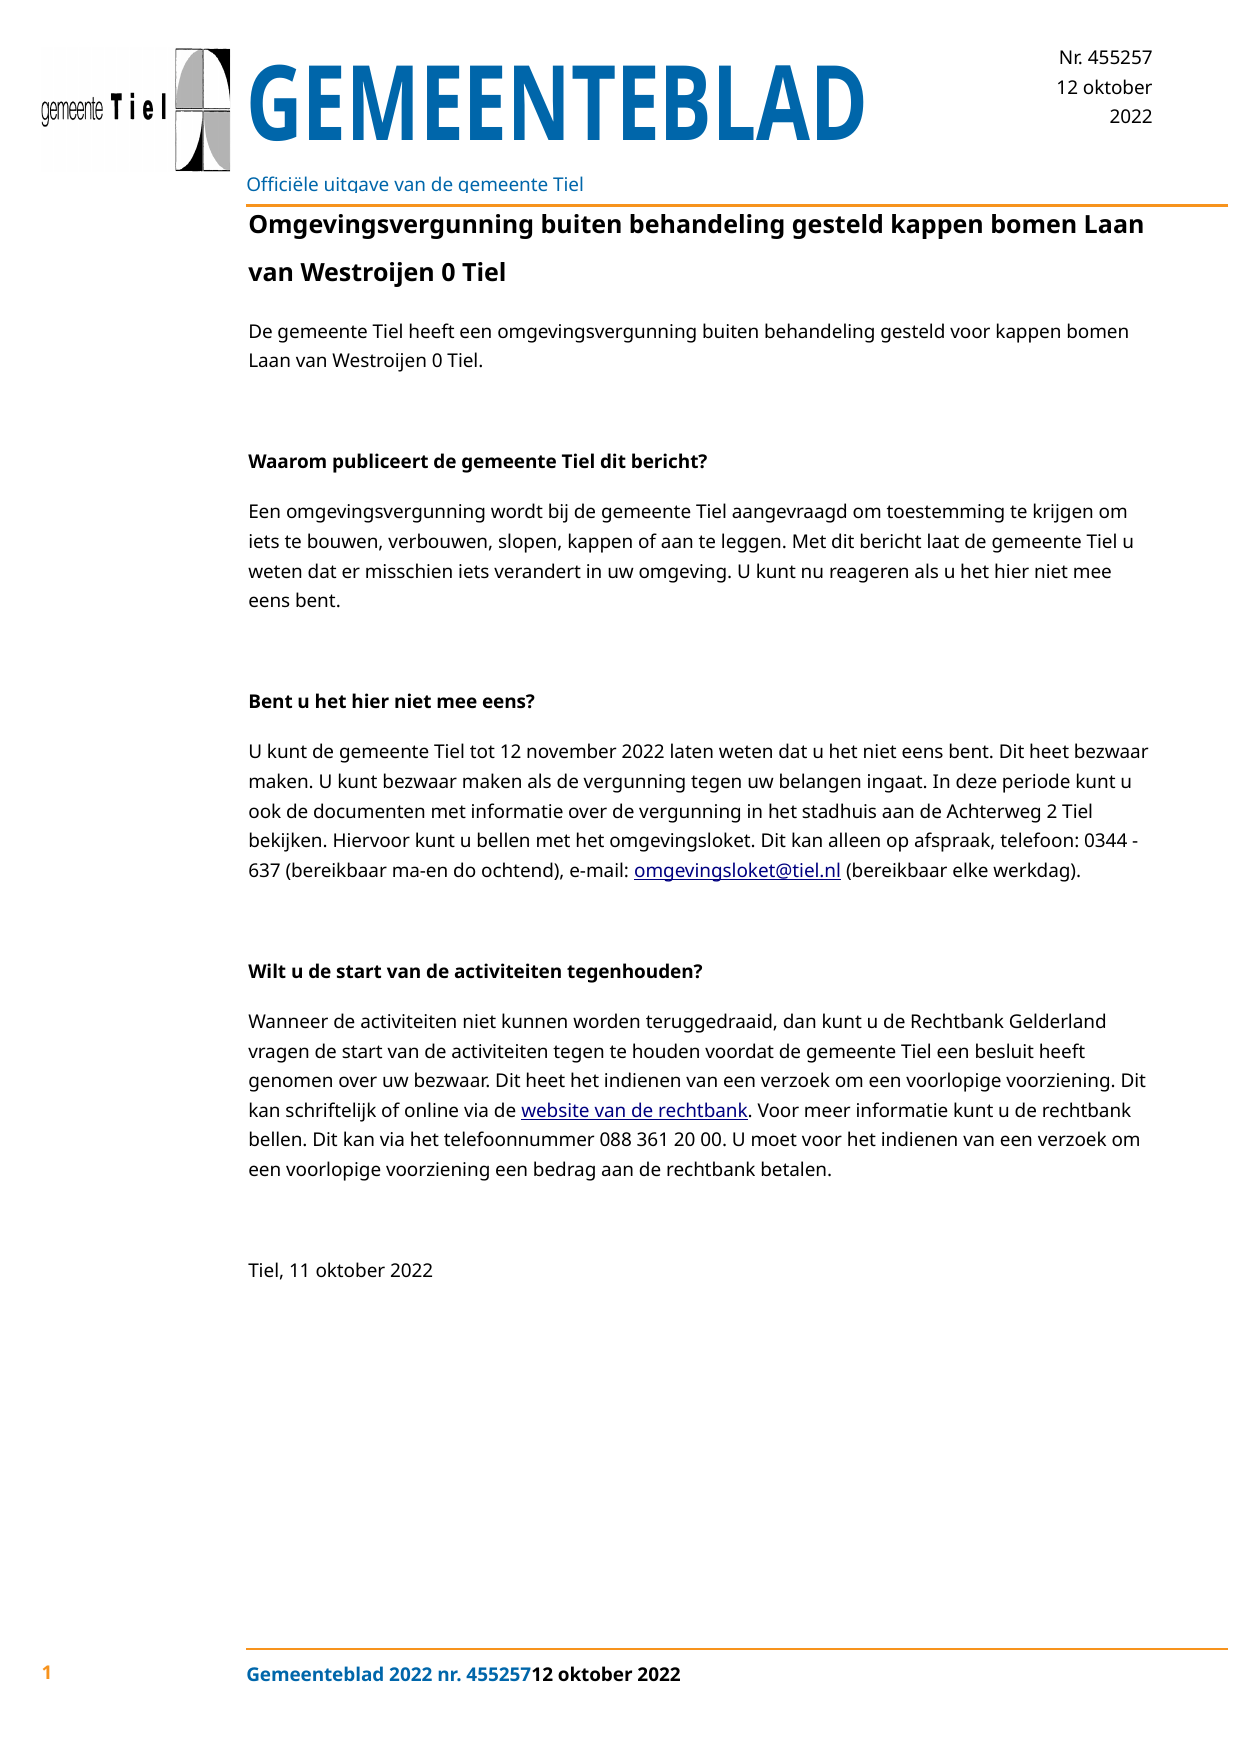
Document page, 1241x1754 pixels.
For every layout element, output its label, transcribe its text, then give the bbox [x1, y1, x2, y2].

text Bent u het hier niet mee eens? [248, 688, 1152, 714]
text Een omgevingsvergunning wordt bij de gemeente Tiel aangevraagd om toestemming te krijgen om iets te bouwen, verbouwen, slopen, kappen of aan te leggen. Met dit bericht laat de gemeente Tiel u weten dat er misschien iets verandert in uw omgeving. U kunt nu reageren als u het hier niet mee eens bent. [248, 499, 1152, 613]
picture [41, 47, 231, 172]
text Wilt u de start van de activiteiten tegenhouden? [248, 958, 1152, 984]
text Omgevingsvergunning buiten behandeling gesteld kappen bomen Laan van Westroijen 0 Tiel [248, 207, 1152, 288]
text Wanneer de activiteiten niet kunnen worden teruggedraaid, dan kunt u de Rechtbank Gelderland vragen de start van de activiteiten tegen te houden voordat de gemeente Tiel een besluit heeft genomen over uw bezwaar. Dit heet het indienen van een verzoek om een voorlopige voorziening. Dit kan schriftelijk of online via de website van de rechtbank. Voor meer informatie kunt u de rechtbank bellen. Dit kan via het telefoonnummer 088 361 20 00. U moet voor het indienen van een verzoek om een voorlopige voorziening een bedrag aan de rechtbank betalen. [248, 1008, 1152, 1182]
text De gemeente Tiel heeft een omgevingsvergunning buiten behandeling gesteld voor kappen bomen Laan van Westroijen 0 Tiel. [248, 318, 1152, 373]
text U kunt de gemeente Tiel tot 12 november 2022 laten weten dat u het niet eens bent. Dit heet bezwaar maken. U kunt bezwaar maken als de vergunning tegen uw belangen ingaat. In deze periode kunt u ook de documenten met informatie over de vergunning in het stadhuis aan de Achterweg 2 Tiel bekijken. Hiervoor kunt u bellen met het omgevingsloket. Dit kan alleen op afspraak, telefoon: 0344 - 637 (bereikbaar ma-en do ochtend), e-mail: omgevingsloket@tiel.nl (bereikbaar elke werkdag). [248, 739, 1152, 883]
text Waarom publiceert de gemeente Tiel dit bericht? [248, 448, 1152, 474]
text Tiel, 11 oktober 2022 [248, 1257, 1152, 1283]
